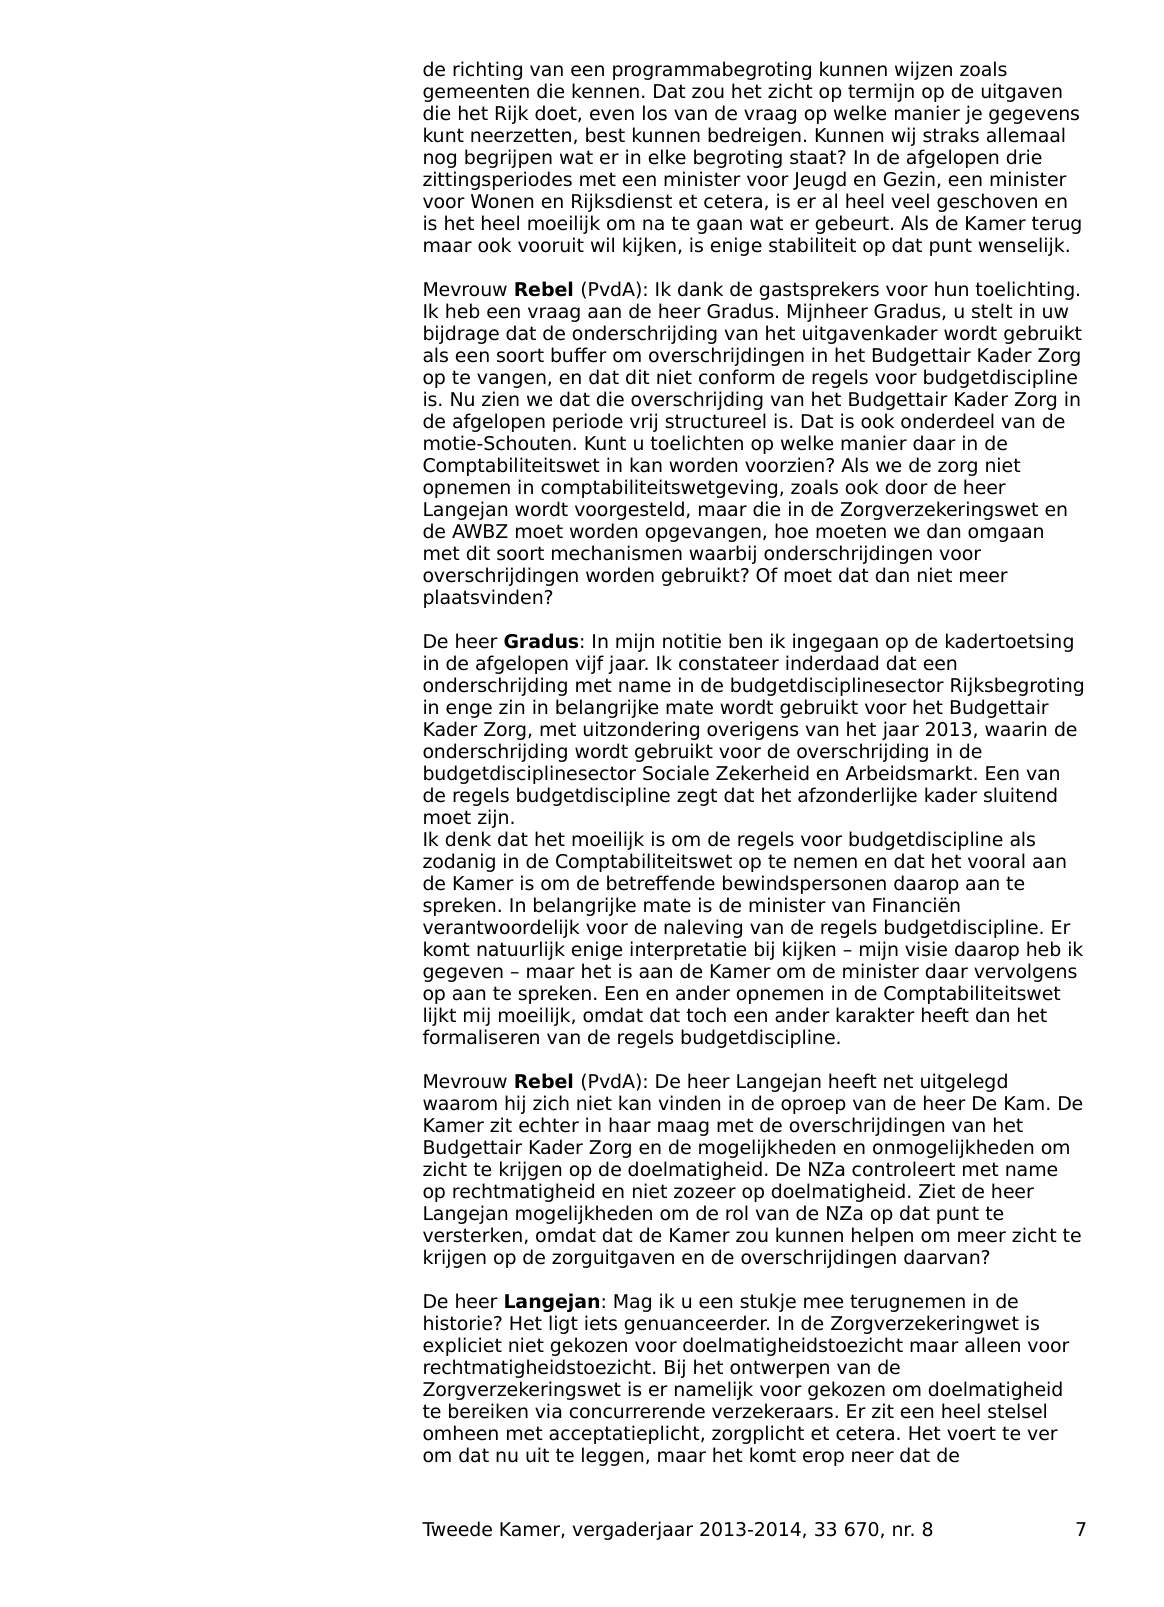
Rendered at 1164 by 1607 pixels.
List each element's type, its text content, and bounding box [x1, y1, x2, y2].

text de richting van een programmabegroting kunnen wijzen zoals gemeenten die kennen. Dat zou het zicht op termijn op de uitgaven die het Rijk doet, even los van de vraag op welke manier je gegevens kunt neerzetten, best kunnen bedreigen. Kunnen wij straks allemaal nog begrijpen wat er in elke begroting staat? In de afgelopen drie zittingsperiodes met een minister voor Jeugd en Gezin, een minister voor Wonen en Rijksdienst et cetera, is er al heel veel geschoven en is het heel moeilijk om na te gaan wat er gebeurt. Als de Kamer terug maar ook vooruit wil kijken, is enige stabiliteit op dat punt wenselijk. [422, 59, 1087, 257]
text Mevrouw Rebel (PvdA): Ik dank de gastsprekers voor hun toelichting. Ik heb een vraag aan de heer Gradus. Mijnheer Gradus, u stelt in uw bijdrage dat de onderschrijding van het uitgavenkader wordt gebruikt als een soort buffer om overschrijdingen in het Budgettair Kader Zorg op te vangen, en dat dit niet conform de regels voor budgetdiscipline is. Nu zien we dat die overschrijding van het Budgettair Kader Zorg in de afgelopen periode vrij structureel is. Dat is ook onderdeel van de motie-Schouten. Kunt u toelichten op welke manier daar in de Comptabiliteitswet in kan worden voorzien? Als we de zorg niet opnemen in comptabiliteitswetgeving, zoals ook door de heer Langejan wordt voorgesteld, maar die in de Zorgverzekeringswet en de AWBZ moet worden opgevangen, hoe moeten we dan omgaan met dit soort mechanismen waarbij onderschrijdingen voor overschrijdingen worden gebruikt? Of moet dat dan niet meer plaatsvinden? [422, 279, 1087, 609]
text De heer Langejan: Mag ik u een stukje mee terugnemen in de historie? Het ligt iets genuanceerder. In de Zorgverzekeringwet is expliciet niet gekozen voor doelmatigheidstoezicht maar alleen voor rechtmatigheidstoezicht. Bij het ontwerpen van de Zorgverzekeringswet is er namelijk voor gekozen om doelmatigheid te bereiken via concurrerende verzekeraars. Er zit een heel stelsel omheen met acceptatieplicht, zorgplicht et cetera. Het voert te ver om dat nu uit te leggen, maar het komt erop neer dat de [422, 1291, 1087, 1467]
text Mevrouw Rebel (PvdA): De heer Langejan heeft net uitgelegd waarom hij zich niet kan vinden in de oproep van de heer De Kam. De Kamer zit echter in haar maag met de overschrijdingen van het Budgettair Kader Zorg en de mogelijkheden en onmogelijkheden om zicht te krijgen op de doelmatigheid. De NZa controleert met name op rechtmatigheid en niet zozeer op doelmatigheid. Ziet de heer Langejan mogelijkheden om de rol van de NZa op dat punt te versterken, omdat dat de Kamer zou kunnen helpen om meer zicht te krijgen op de zorguitgaven en de overschrijdingen daarvan? [422, 1071, 1087, 1268]
text De heer Gradus: In mijn notitie ben ik ingegaan op de kadertoetsing in de afgelopen vijf jaar. Ik constateer inderdaad dat een onderschrijding met name in de budgetdisciplinesector Rijksbegroting in enge zin in belangrijke mate wordt gebruikt voor het Budgettair Kader Zorg, met uitzondering overigens van het jaar 2013, waarin de onderschrijding wordt gebruikt voor de overschrijding in de budgetdisciplinesector Sociale Zekerheid en Arbeidsmarkt. Een van de regels budgetdiscipline zegt dat het afzonderlijke kader sluitend moet zijn. [422, 631, 1087, 829]
text Ik denk dat het moeilijk is om de regels voor budgetdiscipline als zodanig in de Comptabiliteitswet op te nemen en dat het vooral aan de Kamer is om de betreffende bewindspersonen daarop aan te spreken. In belangrijke mate is de minister van Financiën verantwoordelijk voor de naleving van de regels budgetdiscipline. Er komt natuurlijk enige interpretatie bij kijken – mijn visie daarop heb ik gegeven – maar het is aan de Kamer om de minister daar vervolgens op aan te spreken. Een en ander opnemen in de Comptabiliteitswet lijkt mij moeilijk, omdat dat toch een ander karakter heeft dan het formaliseren van de regels budgetdiscipline. [422, 829, 1087, 1048]
